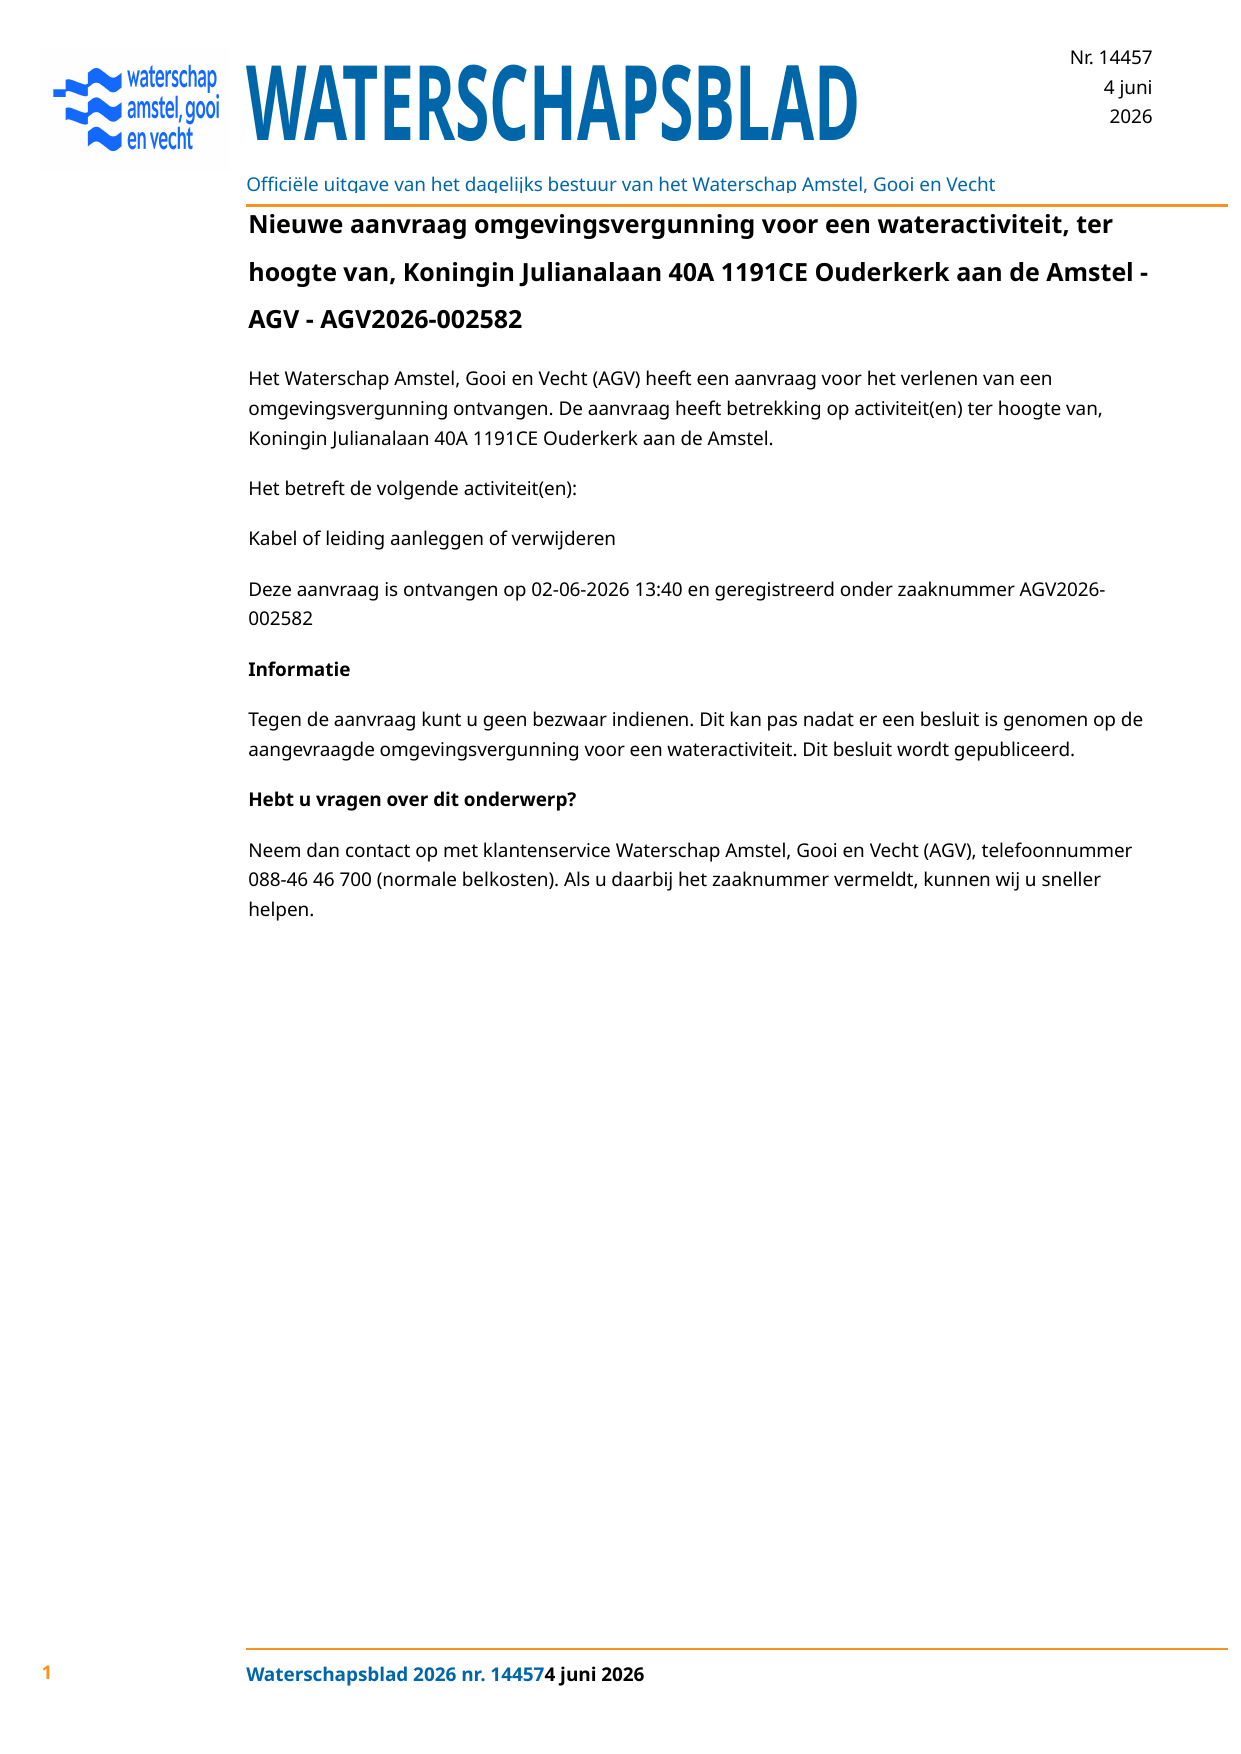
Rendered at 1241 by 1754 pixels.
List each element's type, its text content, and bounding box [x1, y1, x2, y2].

text Deze aanvraag is ontvangen op 02-06-2026 13:40 en geregistreerd onder zaaknummer AGV2026-002582 [248, 576, 1152, 631]
text Kabel of leiding aanleggen of verwijderen [248, 526, 1152, 551]
text Hebt u vragen over dit onderwerp? [248, 786, 1152, 812]
text Tegen de aanvraag kunt u geen bezwaar indienen. Dit kan pas nadat er een besluit is genomen op de aangevraagde omgevingsvergunning voor een wateractiviteit. Dit besluit wordt gepubliceerd. [248, 706, 1152, 762]
text Neem dan contact op met klantenservice Waterschap Amstel, Gooi en Vecht (AGV), telefoonnummer 088-46 46 700 (normale belkosten). Als u daarbij het zaaknummer vermeldt, kunnen wij u sneller helpen. [248, 837, 1152, 922]
picture [41, 47, 231, 172]
text Nieuwe aanvraag omgevingsvergunning voor een wateractiviteit, ter hoogte van, Koningin Julianalaan 40A 1191CE Ouderkerk aan de Amstel - AGV - AGV2026-002582 [248, 207, 1152, 336]
text Het Waterschap Amstel, Gooi en Vecht (AGV) heeft een aanvraag voor het verlenen van een omgevingsvergunning ontvangen. De aanvraag heeft betrekking op activiteit(en) ter hoogte van, Koningin Julianalaan 40A 1191CE Ouderkerk aan de Amstel. [248, 366, 1152, 450]
text Informatie [248, 656, 1152, 682]
text Het betreft de volgende activiteit(en): [248, 475, 1152, 501]
